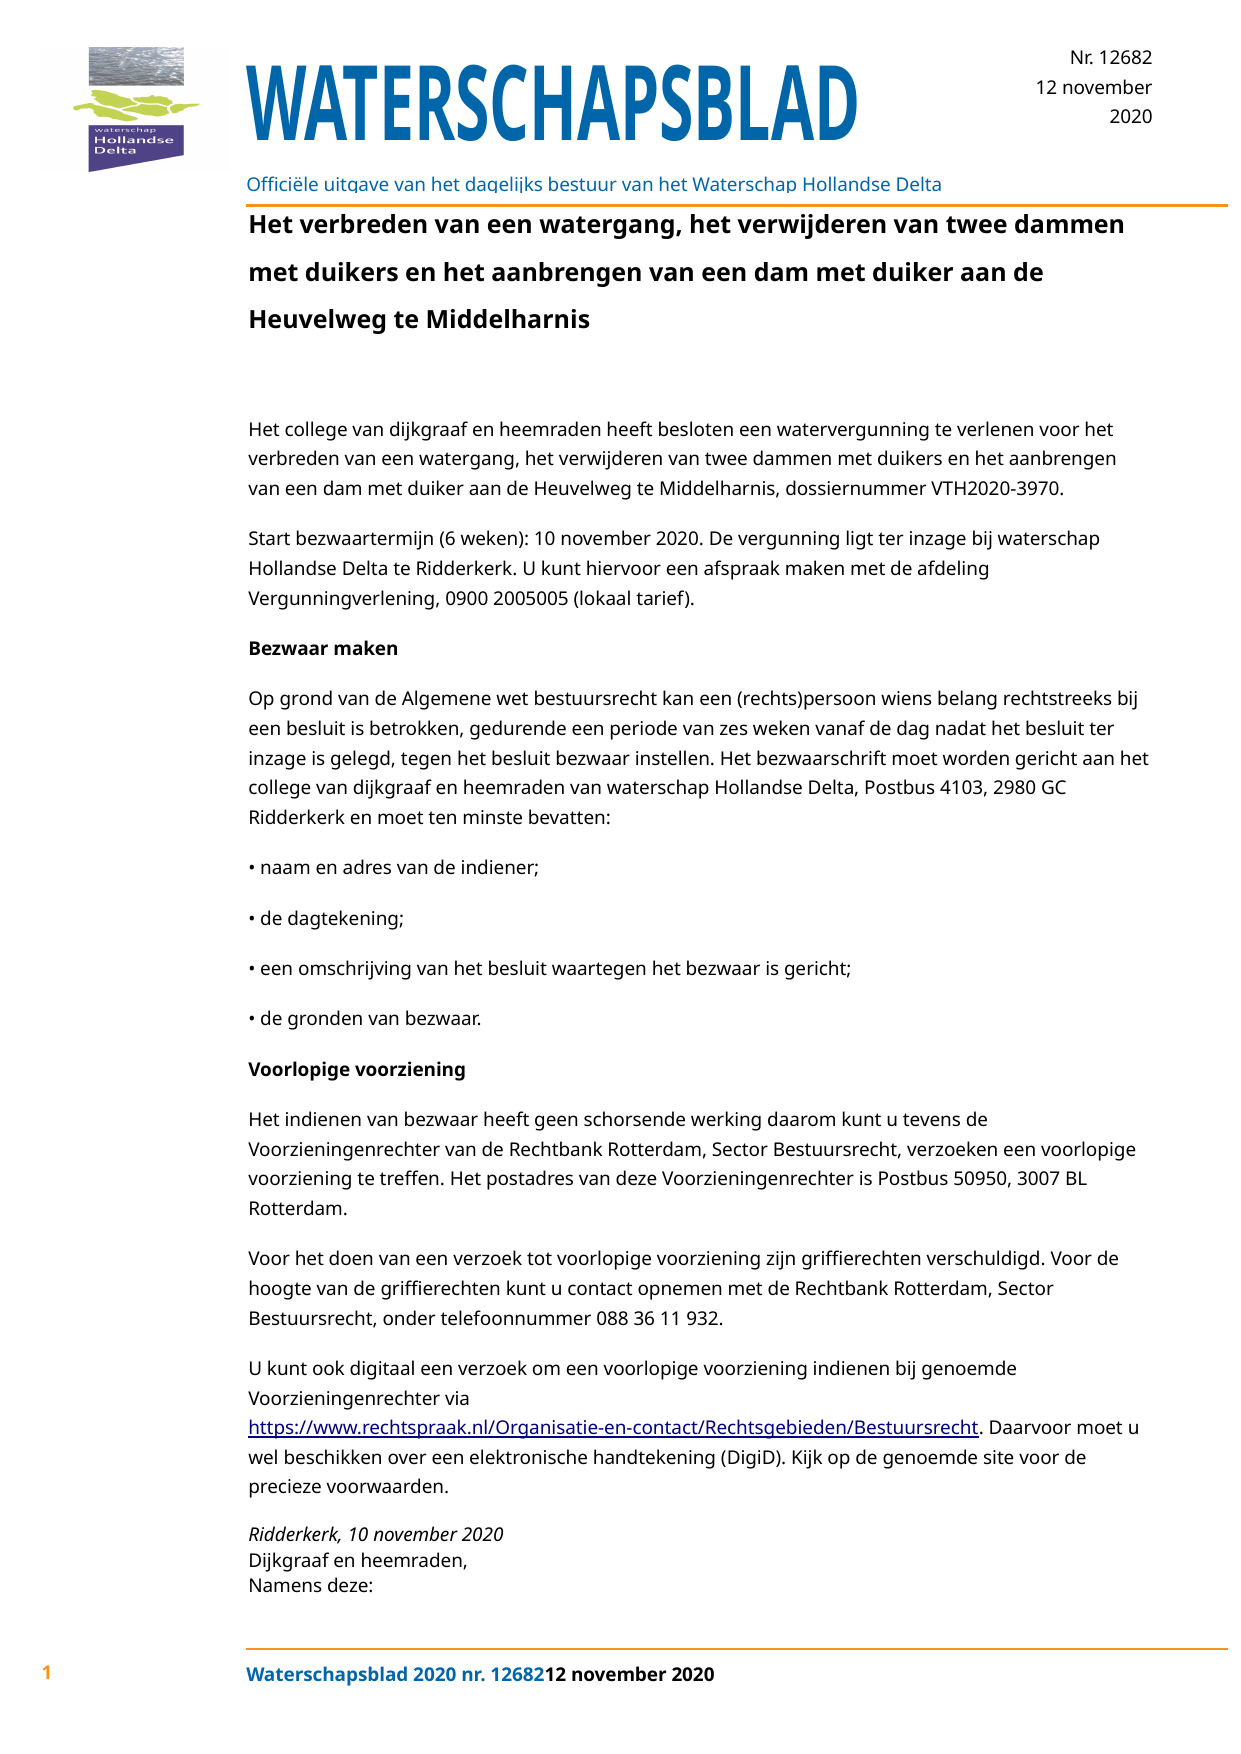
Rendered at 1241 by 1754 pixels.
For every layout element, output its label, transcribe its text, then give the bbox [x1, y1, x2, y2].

text U kunt ook digitaal een verzoek om een voorlopige voorziening indienen bij genoemde Voorzieningenrechter via https://www.rechtspraak.nl/Organisatie-en-contact/Rechtsgebieden/Bestuursrecht. Daarvoor moet u wel beschikken over een elektronische handtekening (DigiD). Kijk op de genoemde site voor de precieze voorwaarden. [248, 1355, 1152, 1499]
text • naam en adres van de indiener; [248, 854, 1152, 880]
picture [41, 47, 231, 172]
text Dijkgraaf en heemraden, [248, 1547, 1152, 1573]
text Namens deze: [248, 1573, 1152, 1598]
text Bezwaar maken [248, 635, 1152, 661]
text • een omschrijving van het besluit waartegen het bezwaar is gericht; [248, 955, 1152, 981]
text Het verbreden van een watergang, het verwijderen van twee dammen met duikers en het aanbrengen van een dam met duiker aan de Heuvelweg te Middelharnis [248, 207, 1152, 336]
text Voorlopige voorziening [248, 1056, 1152, 1082]
text Op grond van de Algemene wet bestuursrecht kan een (rechts)persoon wiens belang rechtstreeks bij een besluit is betrokken, gedurende een periode van zes weken vanaf de dag nadat het besluit ter inzage is gelegd, tegen het besluit bezwaar instellen. Het bezwaarschrift moet worden gericht aan het college van dijkgraaf en heemraden van waterschap Hollandse Delta, Postbus 4103, 2980 GC Ridderkerk en moet ten minste bevatten: [248, 686, 1152, 829]
text Voor het doen van een verzoek tot voorlopige voorziening zijn griffierechten verschuldigd. Voor de hoogte van de griffierechten kunt u contact opnemen met de Rechtbank Rotterdam, Sector Bestuursrecht, onder telefoonnummer 088 36 11 932. [248, 1246, 1152, 1330]
text Start bezwaartermijn (6 weken): 10 november 2020. De vergunning ligt ter inzage bij waterschap Hollandse Delta te Ridderkerk. U kunt hiervoor een afspraak maken met de afdeling Vergunningverlening, 0900 2005005 (lokaal tarief). [248, 526, 1152, 610]
text Ridderkerk, 10 november 2020 [248, 1521, 1152, 1547]
text • de gronden van bezwaar. [248, 1006, 1152, 1031]
text Het indienen van bezwaar heeft geen schorsende werking daarom kunt u tevens de Voorzieningenrechter van de Rechtbank Rotterdam, Sector Bestuursrecht, verzoeken een voorlopige voorziening te treffen. Het postadres van deze Voorzieningenrechter is Postbus 50950, 3007 BL Rotterdam. [248, 1106, 1152, 1221]
text Het college van dijkgraaf en heemraden heeft besloten een watervergunning te verlenen voor het verbreden van een watergang, het verwijderen van twee dammen met duikers en het aanbrengen van een dam met duiker aan de Heuvelweg te Middelharnis, dossiernummer VTH2020-3970. [248, 416, 1152, 501]
text • de dagtekening; [248, 905, 1152, 930]
